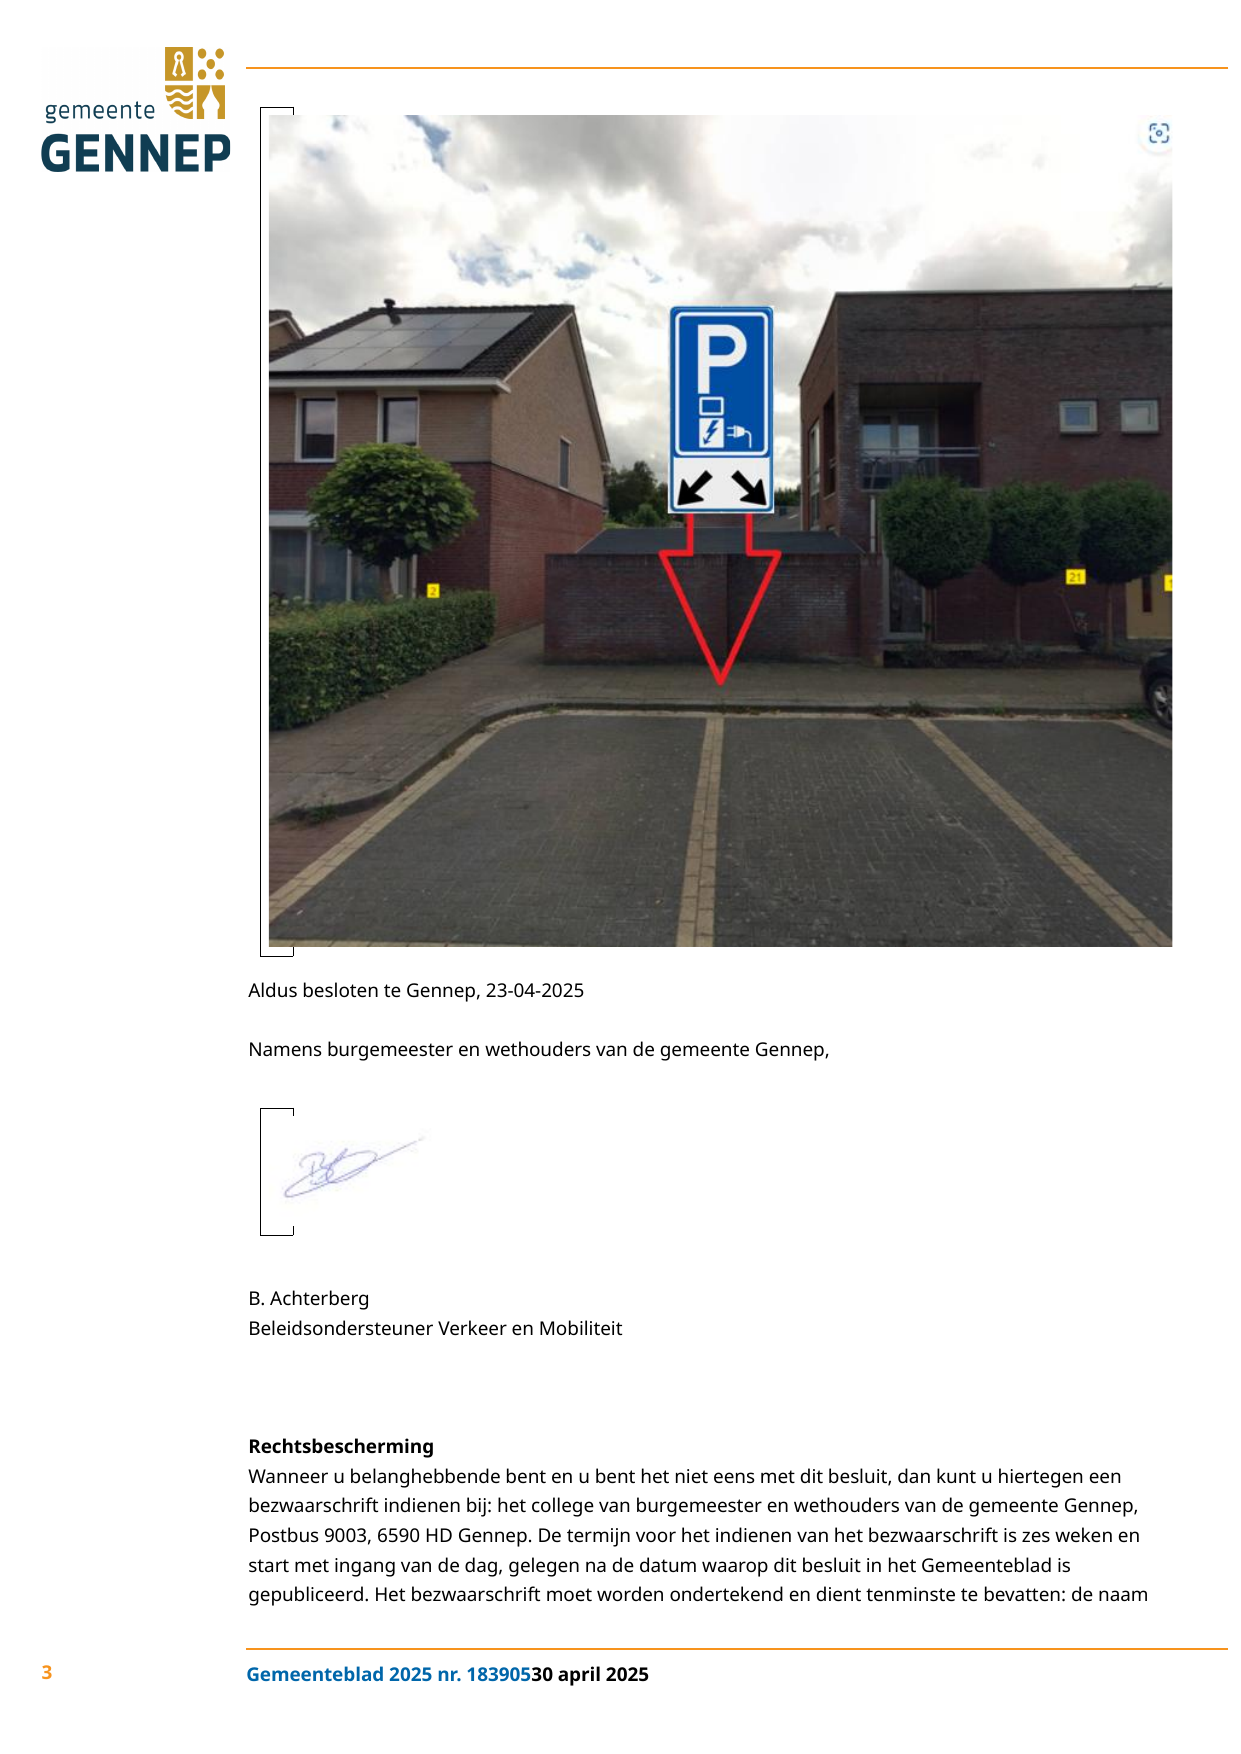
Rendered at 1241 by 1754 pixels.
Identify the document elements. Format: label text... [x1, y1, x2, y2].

picture [41, 47, 231, 172]
text B. Achterberg [248, 1286, 1152, 1311]
text Wanneer u belanghebbende bent en u bent het niet eens met dit besluit, dan kunt u hiertegen een bezwaarschrift indienen bij: het college van burgemeester en wethouders van de gemeente Gennep, Postbus 9003, 6590 HD Gennep. De termijn voor het indienen van het bezwaarschrift is zes weken en start met ingang van de dag, gelegen na de datum waarop dit besluit in het Gemeenteblad is gepubliceerd. Het bezwaarschrift moet worden ondertekend en dient tenminste te bevatten: de naam [248, 1463, 1152, 1607]
picture [268, 1116, 436, 1226]
picture [268, 115, 1173, 947]
text Namens burgemeester en wethouders van de gemeente Gennep, [248, 1036, 1152, 1062]
text Aldus besloten te Gennep, 23-04-2025 [248, 977, 1152, 1003]
text Rechtsbescherming [248, 1433, 1152, 1459]
text Beleidsondersteuner Verkeer en Mobiliteit [248, 1315, 1152, 1341]
